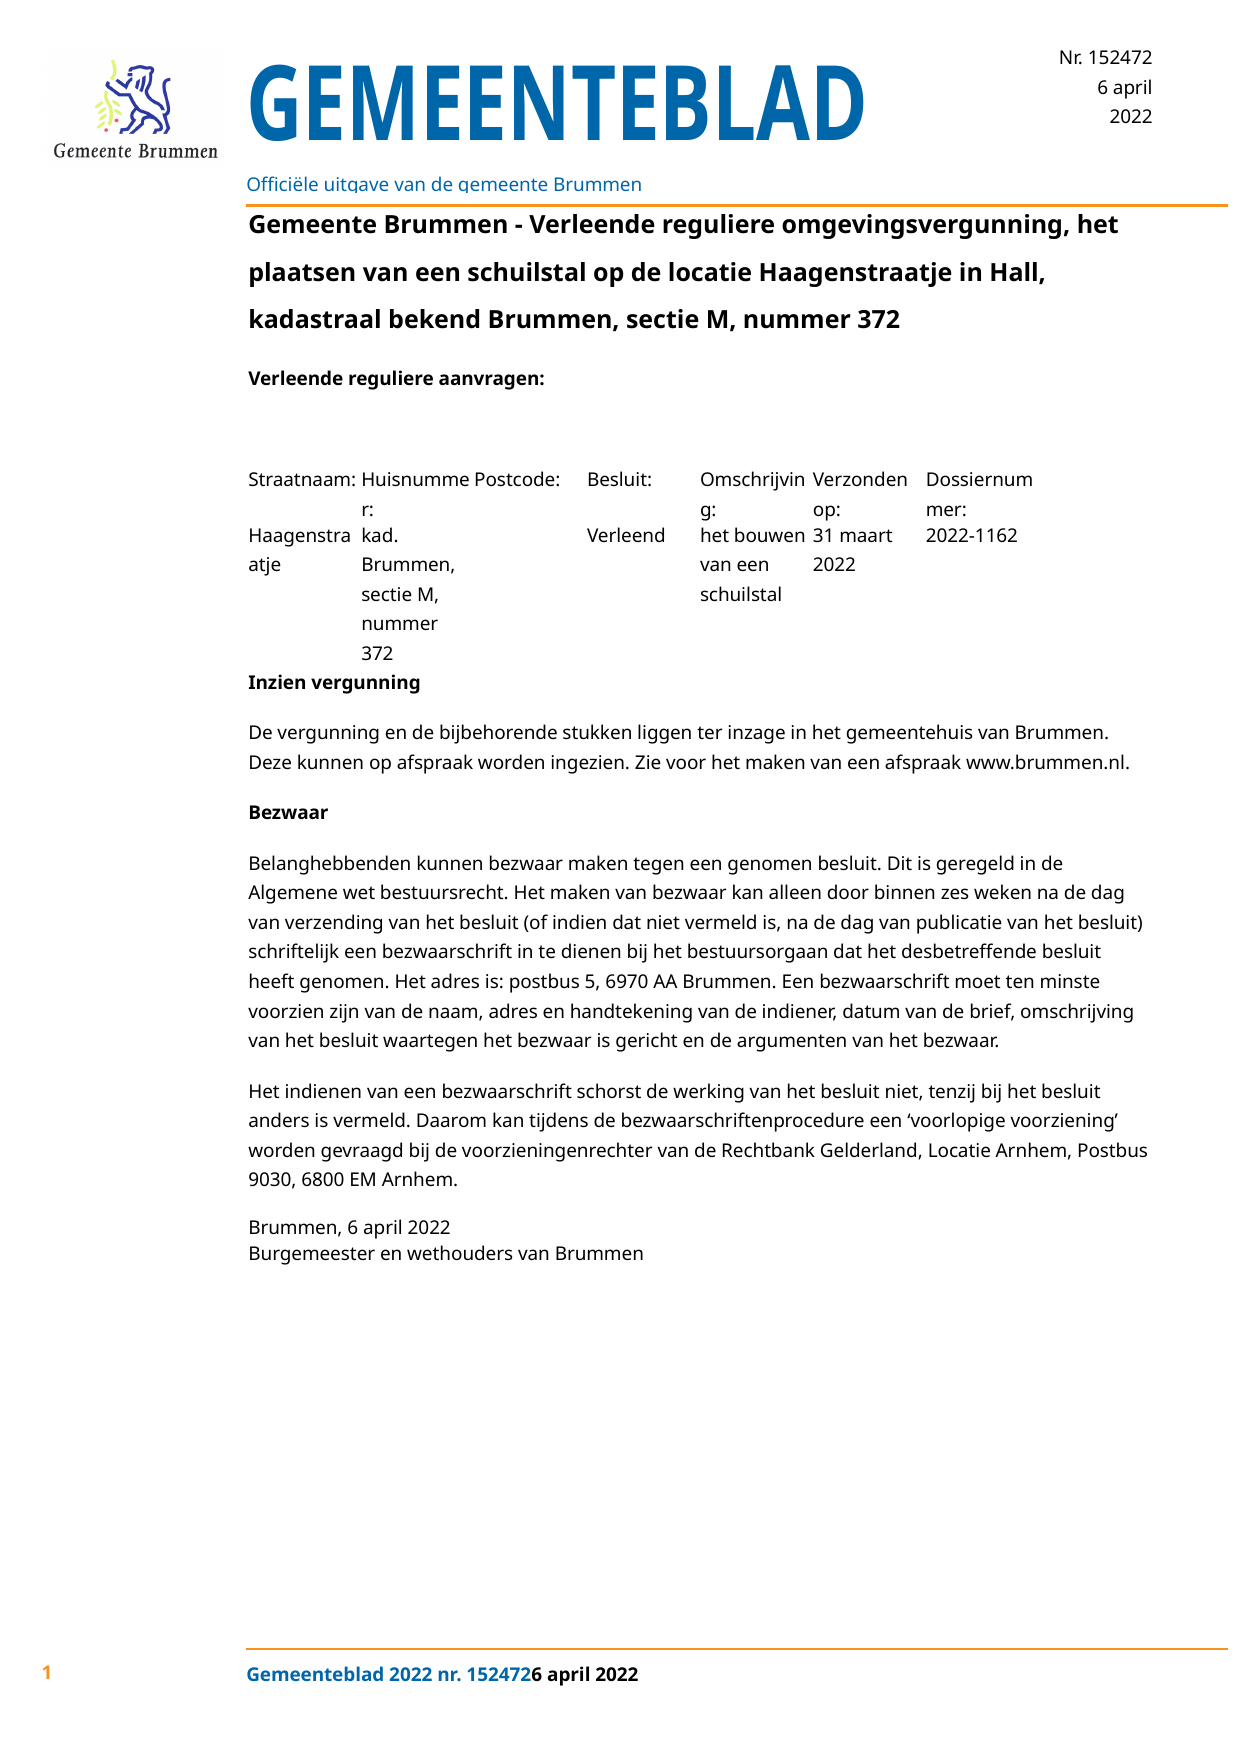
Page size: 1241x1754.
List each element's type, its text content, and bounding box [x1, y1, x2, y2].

table_cell 2022-1162 [926, 522, 1038, 666]
table_cell kad. Brummen, sectie M, nummer 372 [361, 522, 474, 666]
text Brummen, 6 april 2022 [248, 1214, 1152, 1240]
table_header Straatnaam: [248, 466, 361, 522]
text Verleende reguliere aanvragen: [248, 366, 1152, 391]
table_header Postcode: [474, 466, 587, 522]
table_header Dossiernummer: [926, 466, 1038, 522]
table_cell 31 maart 2022 [813, 522, 926, 666]
text De vergunning en de bijbehorende stukken liggen ter inzage in het gemeentehuis van Brummen. Deze kunnen op afspraak worden ingezien. Zie voor het maken van een afspraak www.brummen.nl. [248, 719, 1152, 775]
text Bezwaar [248, 799, 1152, 825]
text Het indienen van een bezwaarschrift schorst de werking van het besluit niet, tenzij bij het besluit anders is vermeld. Daarom kan tijdens de bezwaarschriftenprocedure een ‘voorlopige voorziening’ worden gevraagd bij de voorzieningenrechter van de Rechtbank Gelderland, Locatie Arnhem, Postbus 9030, 6800 EM Arnhem. [248, 1078, 1152, 1192]
table_cell [474, 522, 587, 666]
text Belanghebbenden kunnen bezwaar maken tegen een genomen besluit. Dit is geregeld in de Algemene wet bestuursrecht. Het maken van bezwaar kan alleen door binnen zes weken na de dag van verzending van het besluit (of indien dat niet vermeld is, na de dag van publicatie van het besluit) schriftelijk een bezwaarschrift in te dienen bij het bestuursorgaan dat het desbetreffende besluit heeft genomen. Het adres is: postbus 5, 6970 AA Brummen. Een bezwaarschrift moet ten minste voorzien zijn van de naam, adres en handtekening van de indiener, datum van de brief, omschrijving van het besluit waartegen het bezwaar is gericht en de argumenten van het bezwaar. [248, 850, 1152, 1053]
table_header Omschrijving: [700, 466, 813, 522]
table_header Verzonden op: [813, 466, 926, 522]
table_cell [1039, 522, 1152, 666]
table_header [1039, 466, 1152, 522]
table_header Huisnummer: [361, 466, 474, 522]
text Inzien vergunning [248, 669, 1152, 695]
table_cell Haagenstraatje [248, 522, 361, 666]
text Gemeente Brummen - Verleende reguliere omgevingsvergunning, het plaatsen van een schuilstal op de locatie Haagenstraatje in Hall, kadastraal bekend Brummen, sectie M, nummer 372 [248, 207, 1152, 336]
table_header Besluit: [587, 466, 700, 522]
text Burgemeester en wethouders van Brummen [248, 1240, 1152, 1266]
table_cell Verleend [587, 522, 700, 666]
table_cell het bouwen van een schuilstal [700, 522, 813, 666]
picture [41, 47, 231, 172]
